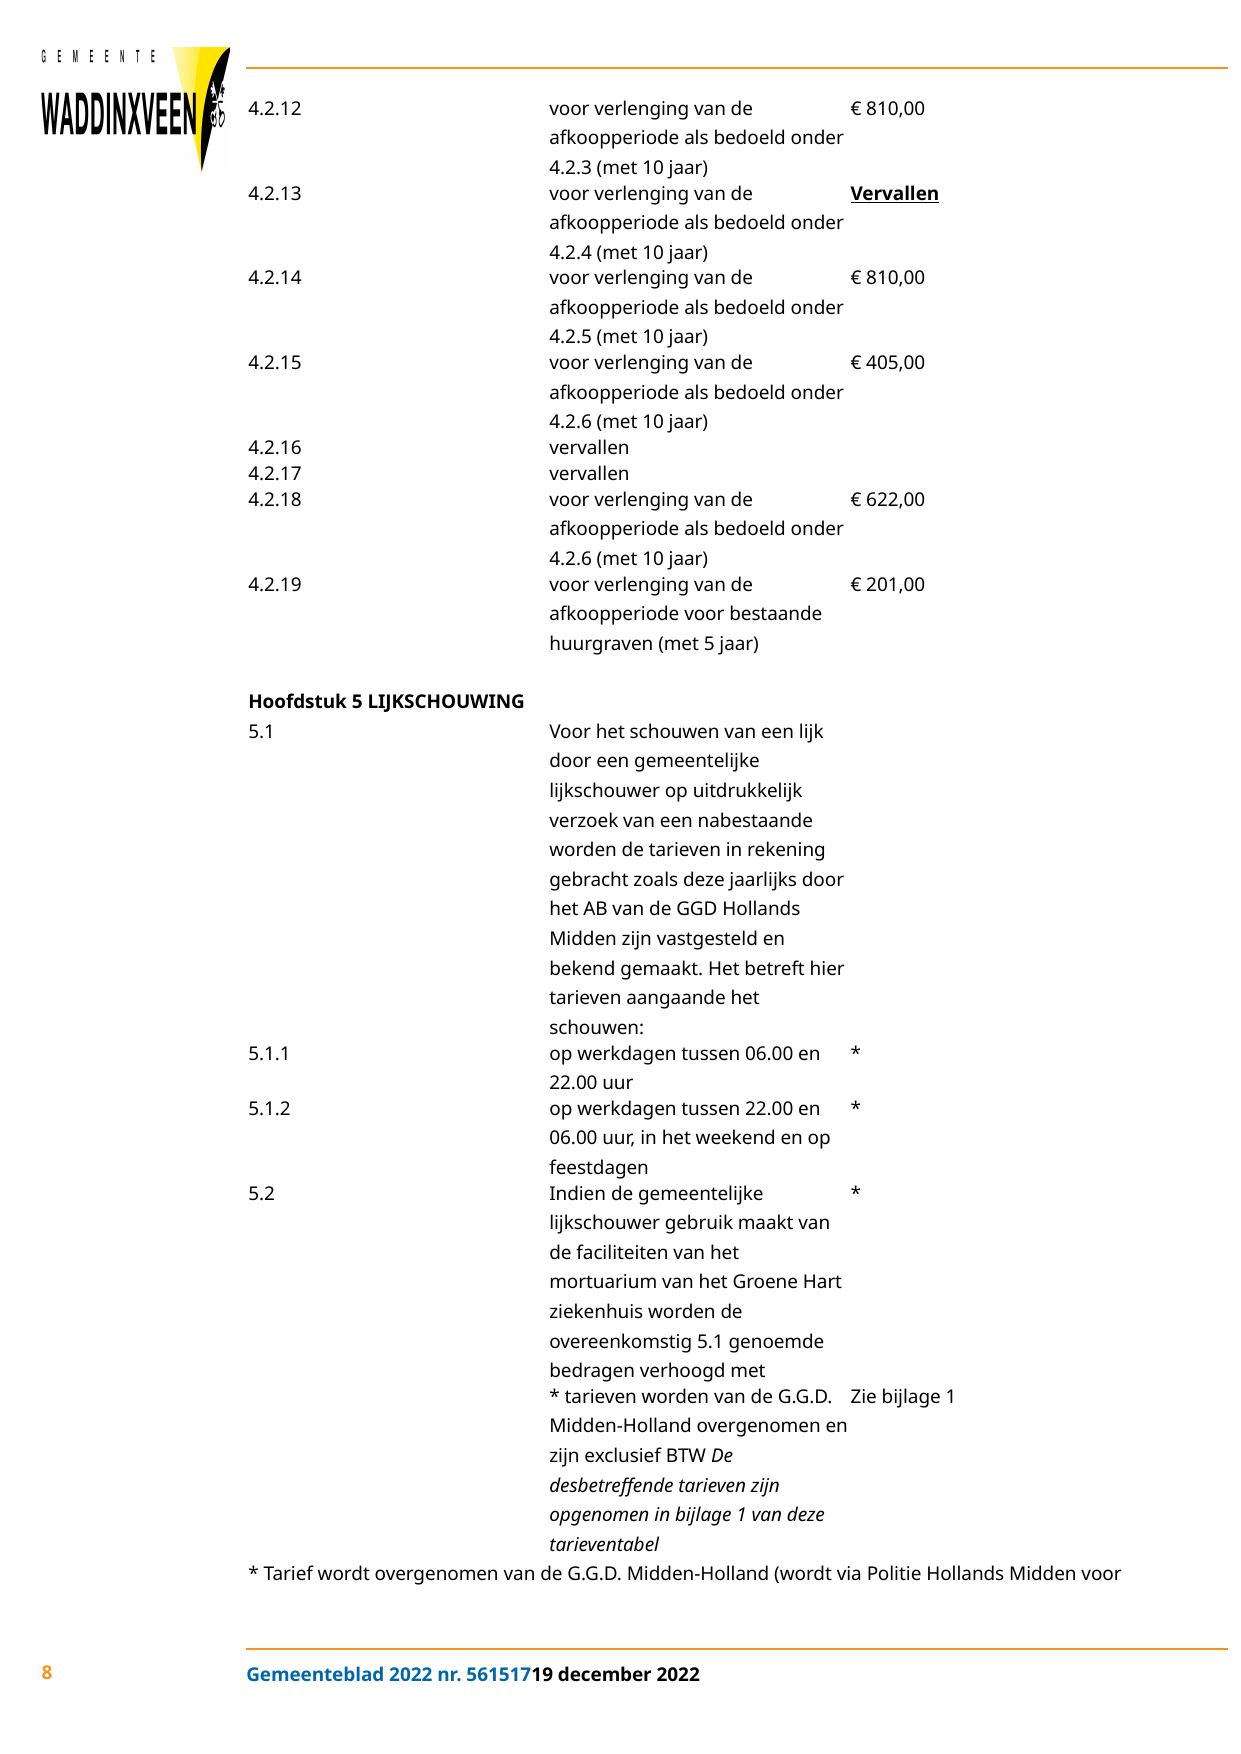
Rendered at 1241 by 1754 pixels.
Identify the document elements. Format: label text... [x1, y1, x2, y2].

table_cell * tarieven worden van de G.G.D. Midden-Holland overgenomen en zijn exclusief BTW De desbetreffende tarieven zijn opgenomen in bijlage 1 van deze tarieventabel [549, 1383, 850, 1557]
table_header [850, 718, 1152, 1040]
table_cell voor verlenging van de afkoopperiode als bedoeld onder 4.2.3 (met 10 jaar) [549, 95, 850, 180]
table_cell voor verlenging van de afkoopperiode voor bestaande huurgraven (met 5 jaar) [549, 571, 850, 656]
table_cell * [850, 1040, 1152, 1095]
table_cell op werkdagen tussen 06.00 en 22.00 uur [549, 1040, 850, 1095]
table_cell € 810,00 [850, 265, 1152, 349]
table_cell 5.1.1 [248, 1040, 549, 1095]
table_cell [850, 460, 1152, 486]
table_cell Indien de gemeentelijke lijkschouwer gebruik maakt van de faciliteiten van het mortuarium van het Groene Hart ziekenhuis worden de overeenkomstig 5.1 genoemde bedragen verhoogd met [549, 1180, 850, 1383]
table_cell voor verlenging van de afkoopperiode als bedoeld onder 4.2.6 (met 10 jaar) [549, 486, 850, 571]
table_cell 4.2.16 [248, 434, 549, 460]
table_cell [850, 434, 1152, 460]
table_cell € 405,00 [850, 350, 1152, 434]
table_cell vervallen [549, 460, 850, 486]
table_cell voor verlenging van de afkoopperiode als bedoeld onder 4.2.5 (met 10 jaar) [549, 265, 850, 349]
table_cell * [850, 1180, 1152, 1383]
table_cell voor verlenging van de afkoopperiode als bedoeld onder 4.2.4 (met 10 jaar) [549, 180, 850, 264]
text * Tarief wordt overgenomen van de G.G.D. Midden-Holland (wordt via Politie Hollands Midden voor [248, 1560, 1152, 1586]
table_cell 5.2 [248, 1180, 549, 1383]
table_cell 4.2.13 [248, 180, 549, 264]
table_cell 4.2.17 [248, 460, 549, 486]
table_cell op werkdagen tussen 22.00 en 06.00 uur, in het weekend en op feestdagen [549, 1095, 850, 1180]
table_cell Zie bijlage 1 [850, 1383, 1152, 1557]
table_cell 4.2.14 [248, 265, 549, 349]
table_cell vervallen [549, 434, 850, 460]
table_cell [248, 1383, 549, 1557]
table_cell * [850, 1095, 1152, 1180]
table_cell 4.2.15 [248, 350, 549, 434]
table_cell € 201,00 [850, 571, 1152, 656]
table_cell Vervallen [850, 180, 1152, 264]
table_header 5.1 [248, 718, 549, 1040]
table_cell 4.2.19 [248, 571, 549, 656]
table_cell € 622,00 [850, 486, 1152, 571]
picture [41, 47, 231, 172]
table_cell voor verlenging van de afkoopperiode als bedoeld onder 4.2.6 (met 10 jaar) [549, 350, 850, 434]
table_cell 4.2.12 [248, 95, 549, 180]
table_cell 4.2.18 [248, 486, 549, 571]
table_header Voor het schouwen van een lijk door een gemeentelijke lijkschouwer op uitdrukkelijk verzoek van een nabestaande worden de tarieven in rekening gebracht zoals deze jaarlijks door het AB van de GGD Hollands Midden zijn vastgesteld en bekend gemaakt. Het betreft hier tarieven aangaande het schouwen: [549, 718, 850, 1040]
table_cell € 810,00 [850, 95, 1152, 180]
table_cell 5.1.2 [248, 1095, 549, 1180]
text Hoofdstuk 5 LIJKSCHOUWING [248, 688, 1152, 714]
